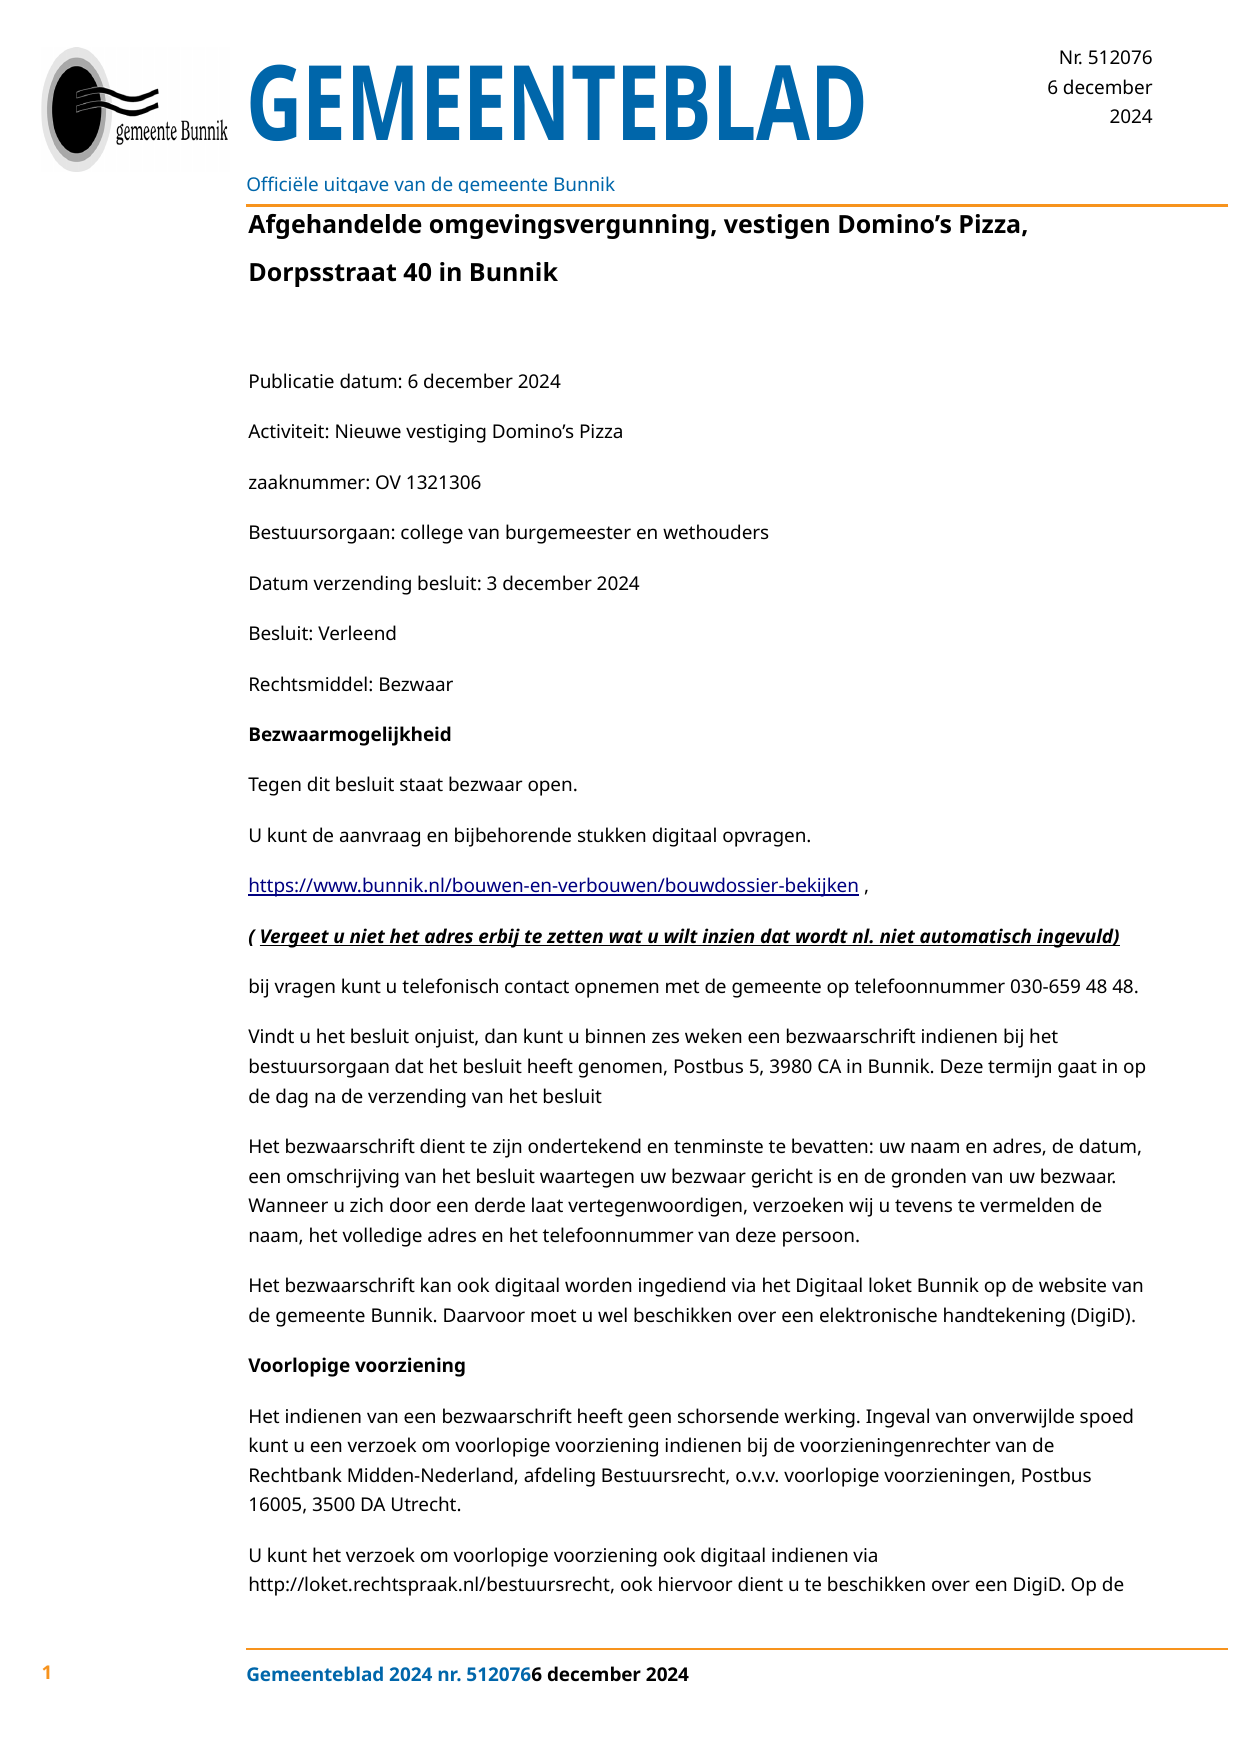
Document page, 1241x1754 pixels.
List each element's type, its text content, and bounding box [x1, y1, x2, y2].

text Het bezwaarschrift kan ook digitaal worden ingediend via het Digitaal loket Bunnik op de website van de gemeente Bunnik. Daarvoor moet u wel beschikken over een elektronische handtekening (DigiD). [248, 1272, 1152, 1328]
text bij vragen kunt u telefonisch contact opnemen met de gemeente op telefoonnummer 030-659 48 48. [248, 973, 1152, 999]
text U kunt het verzoek om voorlopige voorziening ook digitaal indienen via http://loket.rechtspraak.nl/bestuursrecht, ook hiervoor dient u te beschikken over een DigiD. Op de [248, 1542, 1152, 1597]
picture [41, 47, 231, 172]
text https://www.bunnik.nl/bouwen-en-verbouwen/bouwdossier-bekijken , [248, 872, 1152, 898]
text Activiteit: Nieuwe vestiging Domino’s Pizza [248, 419, 1152, 444]
text Besluit: Verleend [248, 620, 1152, 646]
text Voorlopige voorziening [248, 1352, 1152, 1378]
text Datum verzending besluit: 3 december 2024 [248, 570, 1152, 596]
text ( Vergeet u niet het adres erbij te zetten wat u wilt inzien dat wordt nl. niet automatisch ingevuld) [248, 923, 1152, 949]
text Rechtsmiddel: Bezwaar [248, 671, 1152, 697]
text Vindt u het besluit onjuist, dan kunt u binnen zes weken een bezwaarschrift indienen bij het bestuursorgaan dat het besluit heeft genomen, Postbus 5, 3980 CA in Bunnik. Deze termijn gaat in op de dag na de verzending van het besluit [248, 1024, 1152, 1109]
text Publicatie datum: 6 december 2024 [248, 368, 1152, 394]
text Het indienen van een bezwaarschrift heeft geen schorsende werking. Ingeval van onverwijlde spoed kunt u een verzoek om voorlopige voorziening indienen bij de voorzieningenrechter van de Rechtbank Midden-Nederland, afdeling Bestuursrecht, o.v.v. voorlopige voorzieningen, Postbus 16005, 3500 DA Utrecht. [248, 1403, 1152, 1517]
text Bezwaarmogelijkheid [248, 721, 1152, 747]
text zaaknummer: OV 1321306 [248, 469, 1152, 495]
text Bestuursorgaan: college van burgemeester en wethouders [248, 519, 1152, 545]
text Het bezwaarschrift dient te zijn ondertekend en tenminste te bevatten: uw naam en adres, de datum, een omschrijving van het besluit waartegen uw bezwaar gericht is en de gronden van uw bezwaar. Wanneer u zich door een derde laat vertegenwoordigen, verzoeken wij u tevens te vermelden de naam, het volledige adres en het telefoonnummer van deze persoon. [248, 1133, 1152, 1248]
text Afgehandelde omgevingsvergunning, vestigen Domino’s Pizza, Dorpsstraat 40 in Bunnik [248, 207, 1152, 288]
text Tegen dit besluit staat bezwaar open. [248, 772, 1152, 797]
text U kunt de aanvraag en bijbehorende stukken digitaal opvragen. [248, 822, 1152, 848]
